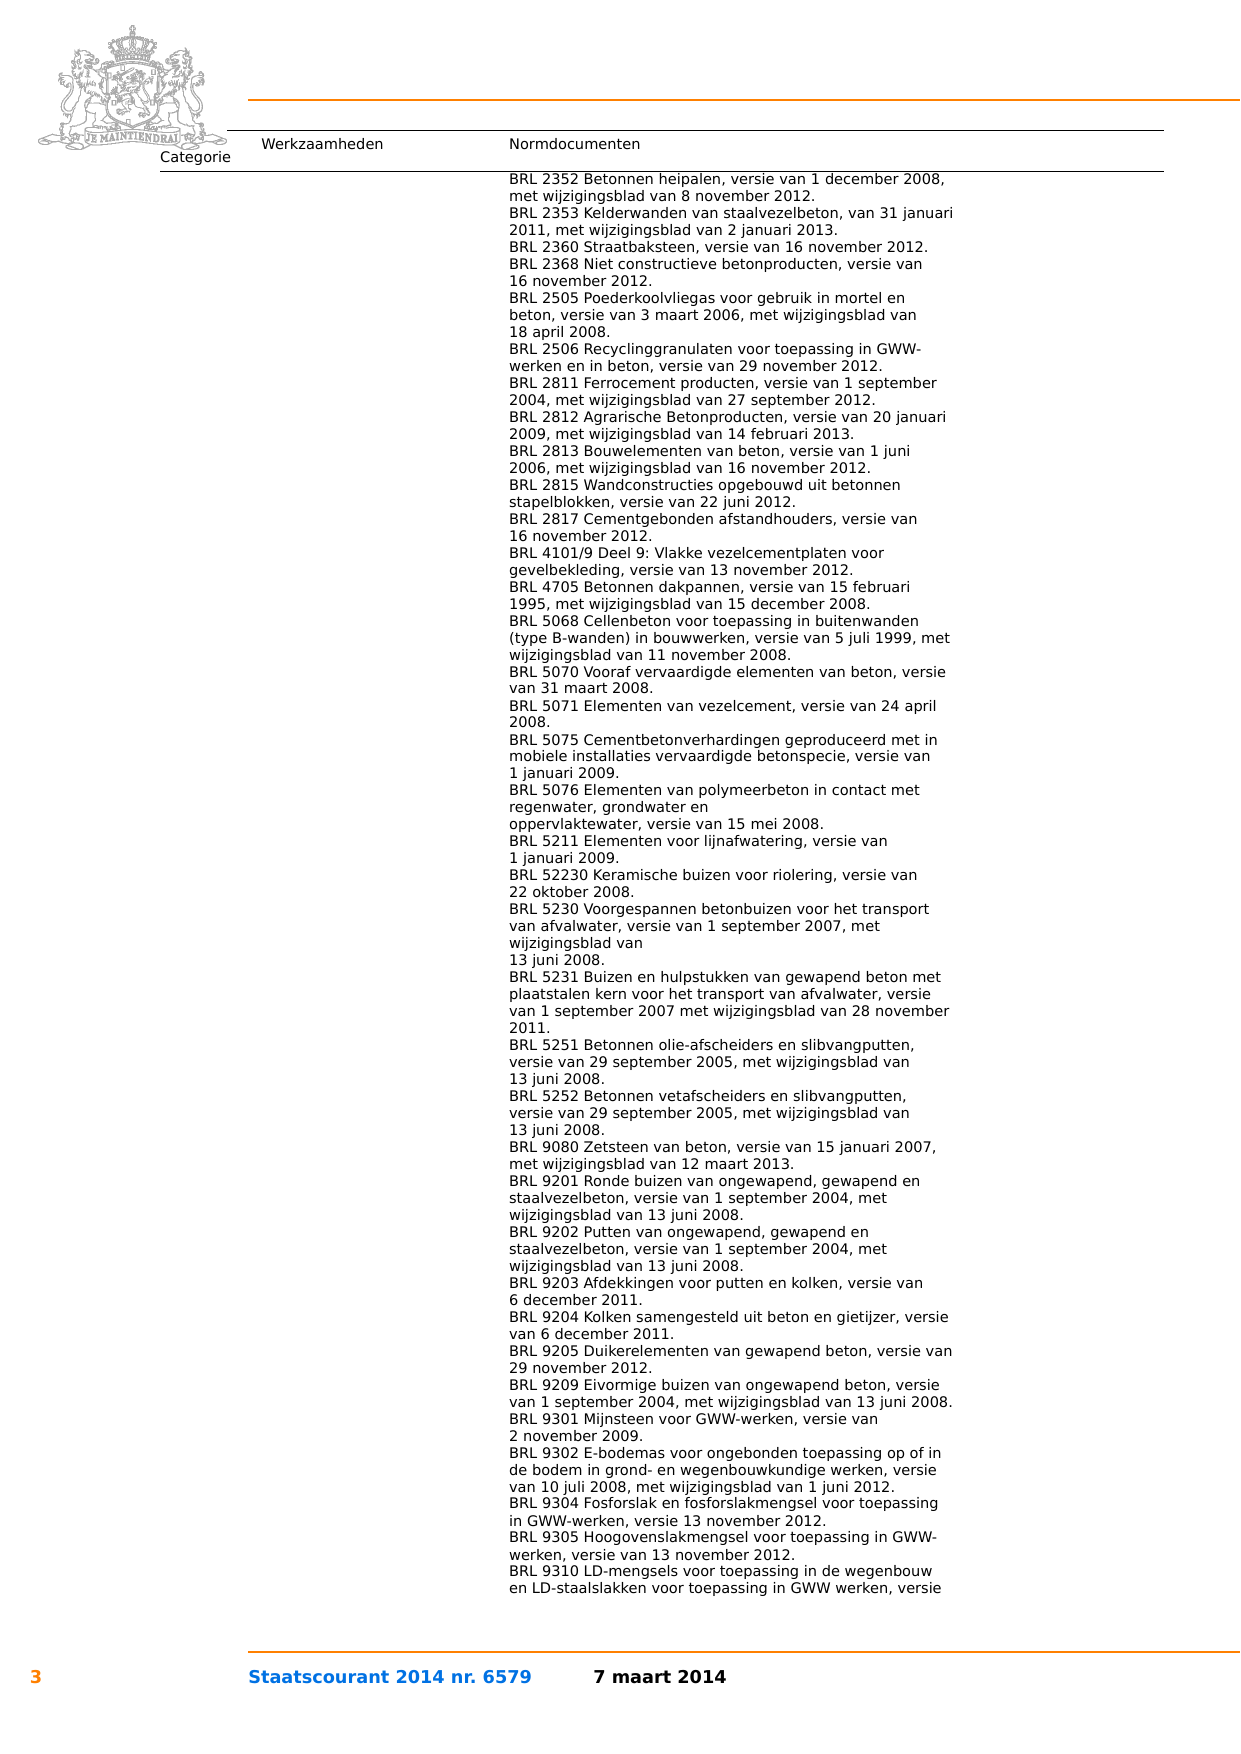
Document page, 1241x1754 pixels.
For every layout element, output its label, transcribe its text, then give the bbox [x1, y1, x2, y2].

table_cell [255, 375, 503, 409]
table_cell BRL 5252 Betonnen vetafscheiders en slibvangputten, versie van 29 september 2005, met wijzigingsblad van 13 juni 2008. [503, 1088, 960, 1139]
table_cell BRL 9301 Mijnsteen voor GWW-werken, versie van 2 november 2009. [503, 1411, 960, 1444]
table_cell [960, 1275, 1163, 1309]
table_cell BRL 9310 LD-mengsels voor toepassing in de wegenbouw en LD-staalslakken voor toepassing in GWW werken, versie [503, 1563, 960, 1597]
table_cell [160, 205, 255, 239]
table_cell BRL 2360 Straatbaksteen, versie van 16 november 2012. [503, 239, 960, 256]
table_cell [960, 409, 1163, 443]
table_cell [960, 256, 1163, 290]
table_cell [160, 545, 255, 578]
table_cell BRL 5068 Cellenbeton voor toepassing in buitenwanden (type B-wanden) in bouwwerken, versie van 5 juli 1999, met wijzigingsblad van 11 november 2008. [503, 613, 960, 663]
table_cell BRL 9209 Eivormige buizen van ongewapend beton, versie van 1 september 2004, met wijzigingsblad van 13 juni 2008. [503, 1377, 960, 1411]
table_cell [255, 782, 503, 833]
table_cell [160, 1563, 255, 1597]
table_cell [160, 1377, 255, 1411]
table_cell BRL 9202 Putten van ongewapend, gewapend en staalvezelbeton, versie van 1 september 2004, met wijzigingsblad van 13 juni 2008. [503, 1224, 960, 1275]
table_cell [255, 1088, 503, 1139]
table_cell [960, 731, 1163, 782]
table_cell BRL 5231 Buizen en hulpstukken van gewapend beton met plaatstalen kern voor het transport van afvalwater, versie van 1 september 2007 met wijzigingsblad van 28 november 2011. [503, 969, 960, 1037]
table_cell [160, 1445, 255, 1495]
table_cell [160, 698, 255, 731]
table_cell [255, 1173, 503, 1224]
table_cell [255, 239, 503, 256]
table_cell [255, 205, 503, 239]
table_cell [960, 867, 1163, 901]
table_cell [255, 256, 503, 290]
table_cell [255, 579, 503, 612]
table_cell BRL 2353 Kelderwanden van staalvezelbeton, van 31 januari 2011, met wijzigingsblad van 2 januari 2013. [503, 205, 960, 239]
table_cell [160, 613, 255, 663]
table_cell [960, 664, 1163, 697]
table_cell [255, 545, 503, 578]
table_cell [255, 1529, 503, 1563]
table_cell BRL 2817 Cementgebonden afstandhouders, versie van 16 november 2012. [503, 511, 960, 544]
table_cell [160, 290, 255, 341]
table_cell BRL 2811 Ferrocement producten, versie van 1 september 2004, met wijzigingsblad van 27 september 2012. [503, 375, 960, 409]
table_cell [160, 1495, 255, 1529]
table_cell BRL 9204 Kolken samengesteld uit beton en gietijzer, versie van 6 december 2011. [503, 1309, 960, 1343]
table_cell [255, 867, 503, 901]
table_cell [960, 1343, 1163, 1377]
table_cell BRL 4705 Betonnen dakpannen, versie van 15 februari 1995, met wijzigingsblad van 15 december 2008. [503, 579, 960, 612]
table_cell [960, 205, 1163, 239]
table_cell [960, 375, 1163, 409]
table_cell [160, 341, 255, 375]
table_cell [255, 664, 503, 697]
table_cell [960, 1411, 1163, 1444]
table_cell [960, 1173, 1163, 1224]
table_cell [960, 613, 1163, 663]
table_cell [255, 172, 503, 205]
table_cell [160, 256, 255, 290]
table_header Categorie [160, 131, 255, 171]
table_cell [960, 579, 1163, 612]
table_cell [160, 901, 255, 969]
table_cell BRL 9201 Ronde buizen van ongewapend, gewapend en staalvezelbeton, versie van 1 september 2004, met wijzigingsblad van 13 juni 2008. [503, 1173, 960, 1224]
table_cell [160, 1411, 255, 1444]
table_cell [255, 443, 503, 511]
table_cell [960, 1529, 1163, 1563]
table_cell [960, 1088, 1163, 1139]
table_cell [255, 1309, 503, 1343]
table_cell [960, 341, 1163, 375]
table_cell [960, 511, 1163, 544]
table_cell BRL 5251 Betonnen olie-afscheiders en slibvangputten, versie van 29 september 2005, met wijzigingsblad van 13 juni 2008. [503, 1037, 960, 1088]
table_cell BRL 5070 Vooraf vervaardigde elementen van beton, versie van 31 maart 2008. [503, 664, 960, 697]
table_cell [160, 731, 255, 782]
table_cell [960, 443, 1163, 511]
table_cell [960, 1037, 1163, 1088]
table_cell BRL 9205 Duikerelementen van gewapend beton, versie van 29 november 2012. [503, 1343, 960, 1377]
table_cell [255, 613, 503, 663]
table_cell [960, 1563, 1163, 1597]
table_cell [960, 901, 1163, 969]
table_cell BRL 5071 Elementen van vezelcement, versie van 24 april 2008. [503, 698, 960, 731]
table_cell [255, 409, 503, 443]
table_cell BRL 9304 Fosforslak en fosforslakmengsel voor toepassing in GWW-werken, versie 13 november 2012. [503, 1495, 960, 1529]
table_cell [960, 833, 1163, 867]
table_cell [255, 1495, 503, 1529]
table_cell [255, 1445, 503, 1495]
table_cell BRL 2505 Poederkoolvliegas voor gebruik in mortel en beton, versie van 3 maart 2006, met wijzigingsblad van 18 april 2008. [503, 290, 960, 341]
table_cell [255, 511, 503, 544]
table_cell BRL 5211 Elementen voor lijnafwatering, versie van 1 januari 2009. [503, 833, 960, 867]
table_cell [255, 698, 503, 731]
table_cell [255, 731, 503, 782]
table_cell [160, 782, 255, 833]
table_cell [255, 1377, 503, 1411]
table_cell [160, 664, 255, 697]
table_cell [255, 901, 503, 969]
table_cell [160, 409, 255, 443]
table_cell [160, 172, 255, 205]
table_cell [160, 1529, 255, 1563]
table_cell [160, 239, 255, 256]
table_cell [255, 341, 503, 375]
table_cell BRL 2368 Niet constructieve betonproducten, versie van 16 november 2012. [503, 256, 960, 290]
table_cell [255, 1139, 503, 1173]
table_cell BRL 9305 Hoogovenslakmengsel voor toepassing in GWW-werken, versie van 13 november 2012. [503, 1529, 960, 1563]
table_cell BRL 9302 E-bodemas voor ongebonden toepassing op of in de bodem in grond- en wegenbouwkundige werken, versie van 10 juli 2008, met wijzigingsblad van 1 juni 2012. [503, 1445, 960, 1495]
table_cell [960, 1309, 1163, 1343]
table_cell [160, 1343, 255, 1377]
table_header Normdocumenten [503, 131, 1163, 171]
table_cell BRL 5075 Cementbetonverhardingen geproduceerd met in mobiele installaties vervaardigde betonspecie, versie van 1 januari 2009. [503, 731, 960, 782]
table_cell [160, 1088, 255, 1139]
table_cell [960, 545, 1163, 578]
table_cell BRL 4101/9 Deel 9: Vlakke vezelcementplaten voor gevelbekleding, versie van 13 november 2012. [503, 545, 960, 578]
table_cell [255, 969, 503, 1037]
table_cell [255, 833, 503, 867]
table_cell [255, 290, 503, 341]
table_cell [960, 172, 1163, 205]
table_cell [160, 1275, 255, 1309]
table_cell [160, 1173, 255, 1224]
table_cell [160, 511, 255, 544]
table_cell [960, 290, 1163, 341]
table_cell [960, 1495, 1163, 1529]
picture [38, 25, 227, 150]
table_cell BRL 5230 Voorgespannen betonbuizen voor het transport van afvalwater, versie van 1 september 2007, met wijzigingsblad van 13 juni 2008. [503, 901, 960, 969]
table_cell [255, 1224, 503, 1275]
table_cell [960, 1445, 1163, 1495]
table_cell [160, 1037, 255, 1088]
table_cell BRL 2812 Agrarische Betonproducten, versie van 20 januari 2009, met wijzigingsblad van 14 februari 2013. [503, 409, 960, 443]
table_header Werkzaamheden [255, 131, 503, 171]
table_cell [255, 1343, 503, 1377]
table_cell [255, 1275, 503, 1309]
table_cell [960, 969, 1163, 1037]
table_cell [160, 1139, 255, 1173]
table_cell [160, 579, 255, 612]
table_cell [160, 969, 255, 1037]
table_cell BRL 52230 Keramische buizen voor riolering, versie van 22 oktober 2008. [503, 867, 960, 901]
table_cell [960, 1139, 1163, 1173]
table_cell [160, 1309, 255, 1343]
table_cell [160, 375, 255, 409]
table_cell [160, 867, 255, 901]
table_cell [960, 1377, 1163, 1411]
table_cell [960, 1224, 1163, 1275]
table_cell BRL 2352 Betonnen heipalen, versie van 1 december 2008, met wijzigingsblad van 8 november 2012. [503, 172, 960, 205]
table_cell [160, 1224, 255, 1275]
table_cell [960, 239, 1163, 256]
table_cell BRL 2506 Recyclinggranulaten voor toepassing in GWW-werken en in beton, versie van 29 november 2012. [503, 341, 960, 375]
table_cell [160, 443, 255, 511]
table_cell BRL 9203 Afdekkingen voor putten en kolken, versie van 6 december 2011. [503, 1275, 960, 1309]
table_cell [255, 1411, 503, 1444]
table_cell [160, 833, 255, 867]
table_cell [960, 698, 1163, 731]
table_cell [255, 1563, 503, 1597]
table_cell [255, 1037, 503, 1088]
table_cell [960, 782, 1163, 833]
table_cell BRL 5076 Elementen van polymeerbeton in contact met regenwater, grondwater en oppervlaktewater, versie van 15 mei 2008. [503, 782, 960, 833]
table_cell BRL 2813 Bouwelementen van beton, versie van 1 juni 2006, met wijzigingsblad van 16 november 2012. BRL 2815 Wandconstructies opgebouwd uit betonnen stapelblokken, versie van 22 juni 2012. [503, 443, 960, 511]
table_cell BRL 9080 Zetsteen van beton, versie van 15 januari 2007, met wijzigingsblad van 12 maart 2013. [503, 1139, 960, 1173]
